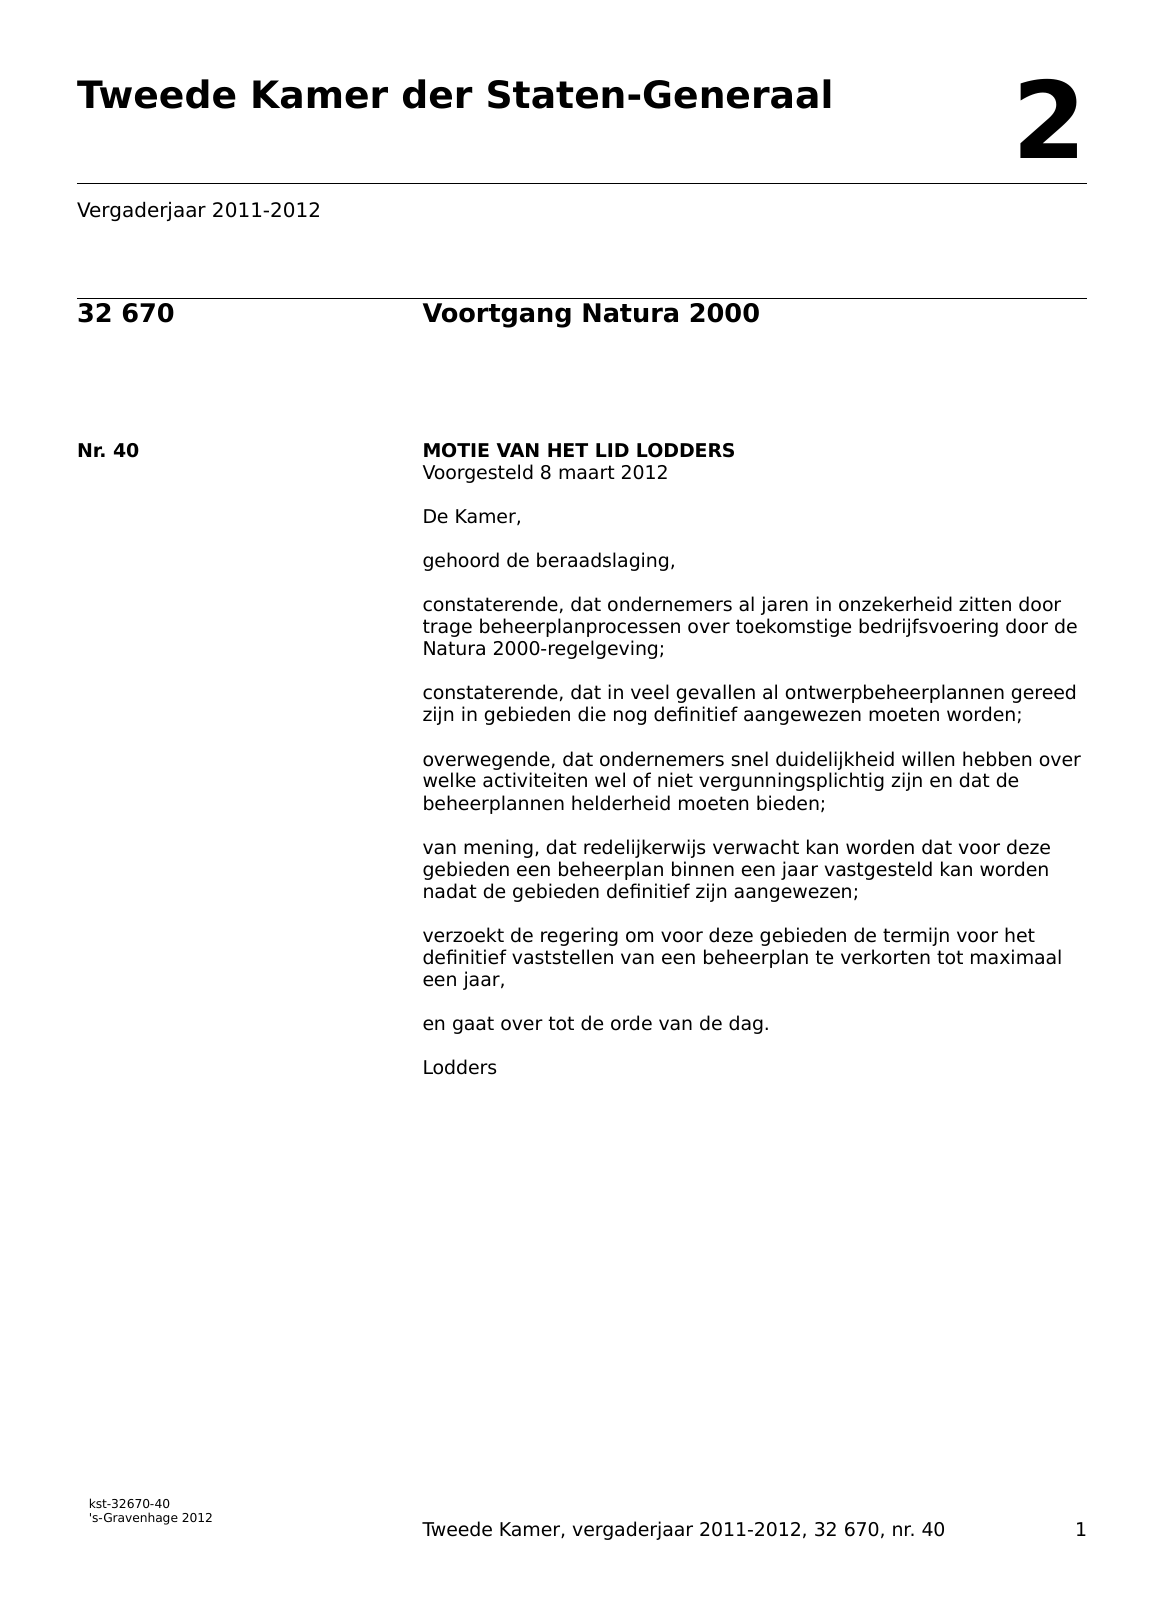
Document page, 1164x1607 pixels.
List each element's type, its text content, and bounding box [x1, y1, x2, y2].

text 's-Gravenhage 2012 [88, 1511, 323, 1525]
text overwegende, dat ondernemers snel duidelijkheid willen hebben over welke activiteiten wel of niet vergunningsplichtig zijn en dat de beheerplannen helderheid moeten bieden; [422, 748, 1087, 814]
text van mening, dat redelijkerwijs verwacht kan worden dat voor deze gebieden een beheerplan binnen een jaar vastgesteld kan worden nadat de gebieden definitief zijn aangewezen; [422, 837, 1087, 902]
subtitle 32 670 Voortgang Natura 2000 [77, 299, 1087, 329]
text en gaat over tot de orde van de dag. [422, 1013, 1087, 1035]
text constaterende, dat ondernemers al jaren in onzekerheid zitten door trage beheerplanprocessen over toekomstige bedrijfsvoering door de Natura 2000-regelgeving; [422, 594, 1087, 660]
text Lodders [422, 1057, 1087, 1079]
table_header 2 [886, 59, 1087, 183]
subtitle Nr. 40 MOTIE VAN HET LID LODDERS [77, 440, 1087, 462]
text Voorgesteld 8 maart 2012 [422, 462, 1087, 484]
text kst-32670-40 [88, 1497, 323, 1511]
text De Kamer, [422, 506, 1087, 528]
text verzoekt de regering om voor deze gebieden de termijn voor het definitief vaststellen van een beheerplan te verkorten tot maximaal een jaar, [422, 925, 1087, 991]
text gehoord de beraadslaging, [422, 550, 1087, 572]
table_header Tweede Kamer der Staten-Generaal [77, 59, 886, 183]
text constaterende, dat in veel gevallen al ontwerpbeheerplannen gereed zijn in gebieden die nog definitief aangewezen moeten worden; [422, 682, 1087, 726]
table_cell Vergaderjaar 2011-2012 [77, 184, 1087, 298]
